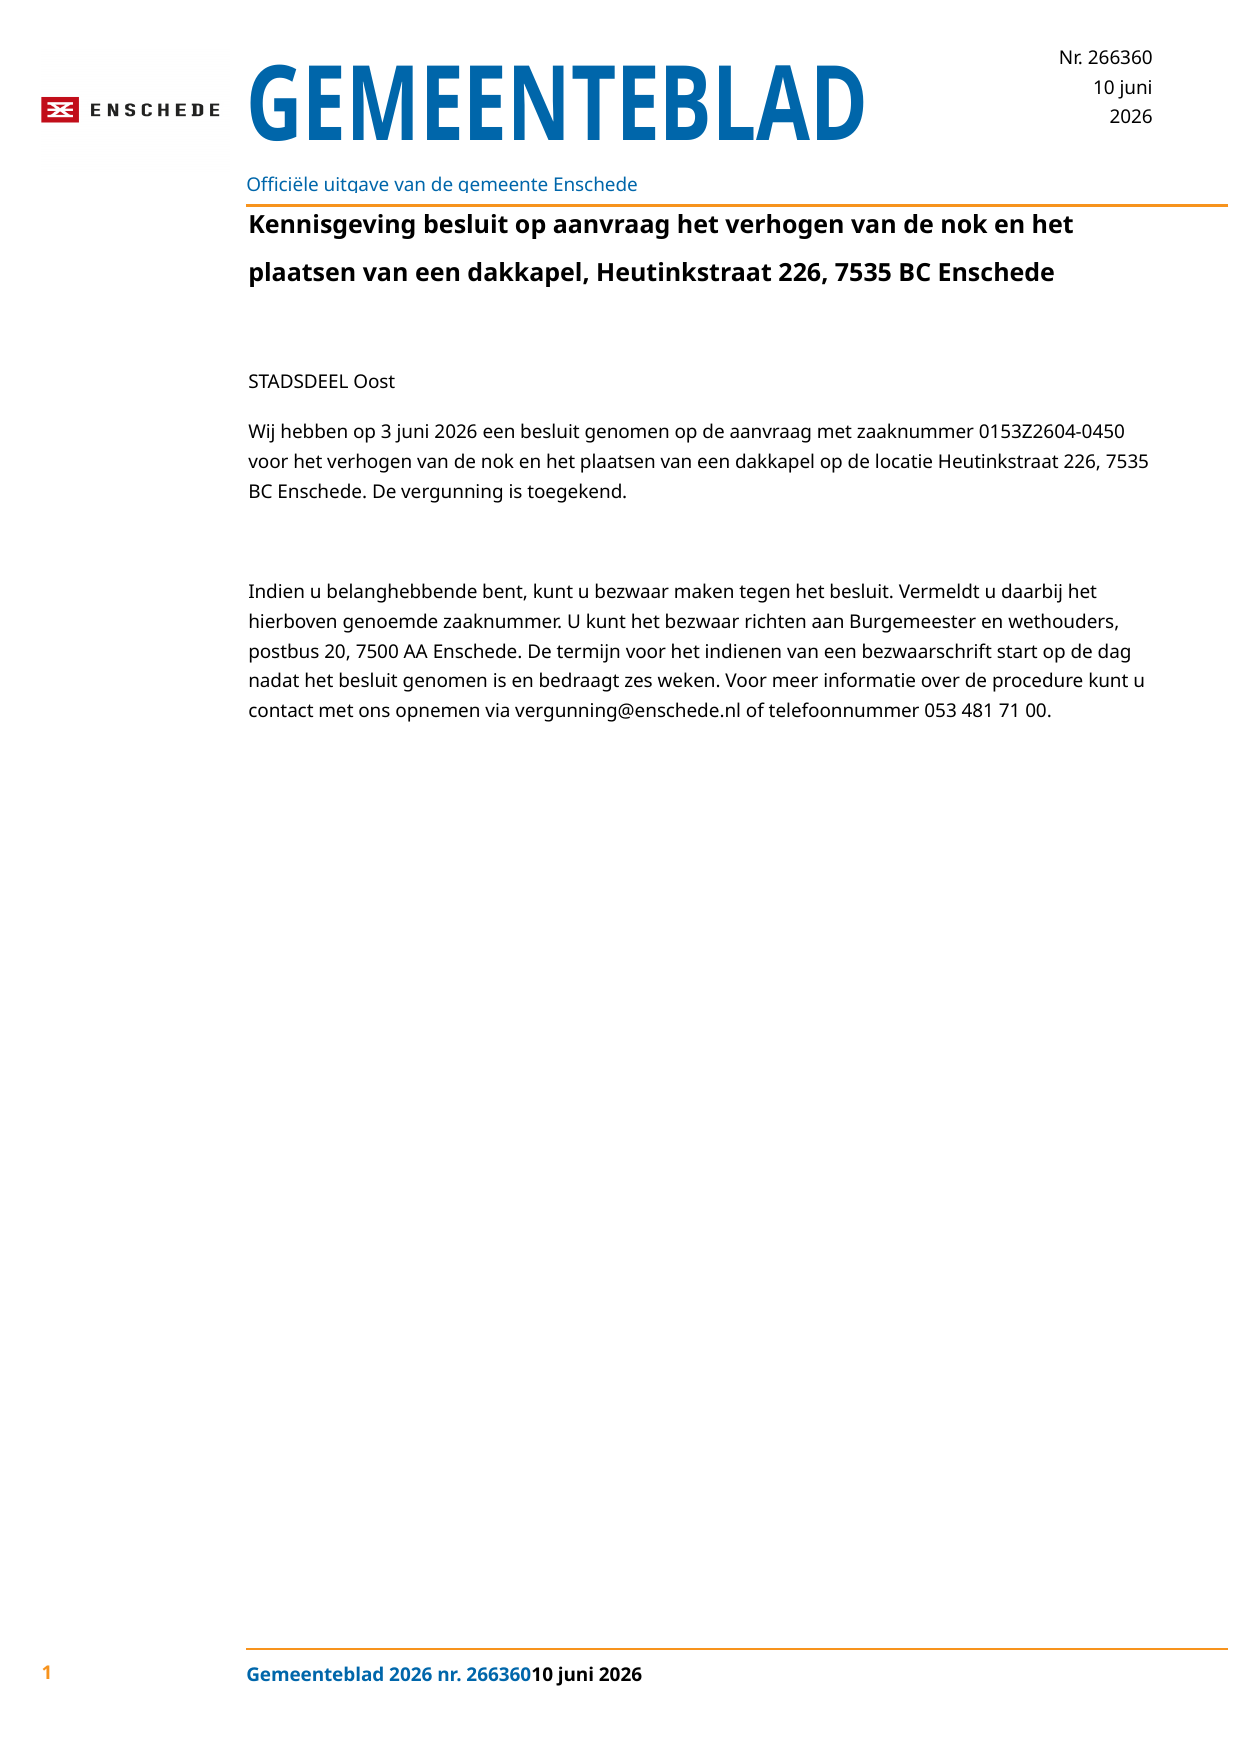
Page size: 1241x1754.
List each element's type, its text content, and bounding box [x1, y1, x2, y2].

text STADSDEEL Oost [248, 368, 1152, 394]
picture [41, 47, 231, 172]
text Wij hebben op 3 juni 2026 een besluit genomen op de aanvraag met zaaknummer 0153Z2604-0450 voor het verhogen van de nok en het plaatsen van een dakkapel op de locatie Heutinkstraat 226, 7535 BC Enschede. De vergunning is toegekend. [248, 419, 1152, 504]
text Kennisgeving besluit op aanvraag het verhogen van de nok en het plaatsen van een dakkapel, Heutinkstraat 226, 7535 BC Enschede [248, 207, 1152, 288]
text Indien u belanghebbende bent, kunt u bezwaar maken tegen het besluit. Vermeldt u daarbij het hierboven genoemde zaaknummer. U kunt het bezwaar richten aan Burgemeester en wethouders, postbus 20, 7500 AA Enschede. De termijn voor het indienen van een bezwaarschrift start op de dag nadat het besluit genomen is en bedraagt zes weken. Voor meer informatie over de procedure kunt u contact met ons opnemen via vergunning@enschede.nl of telefoonnummer 053 481 71 00. [248, 579, 1152, 723]
